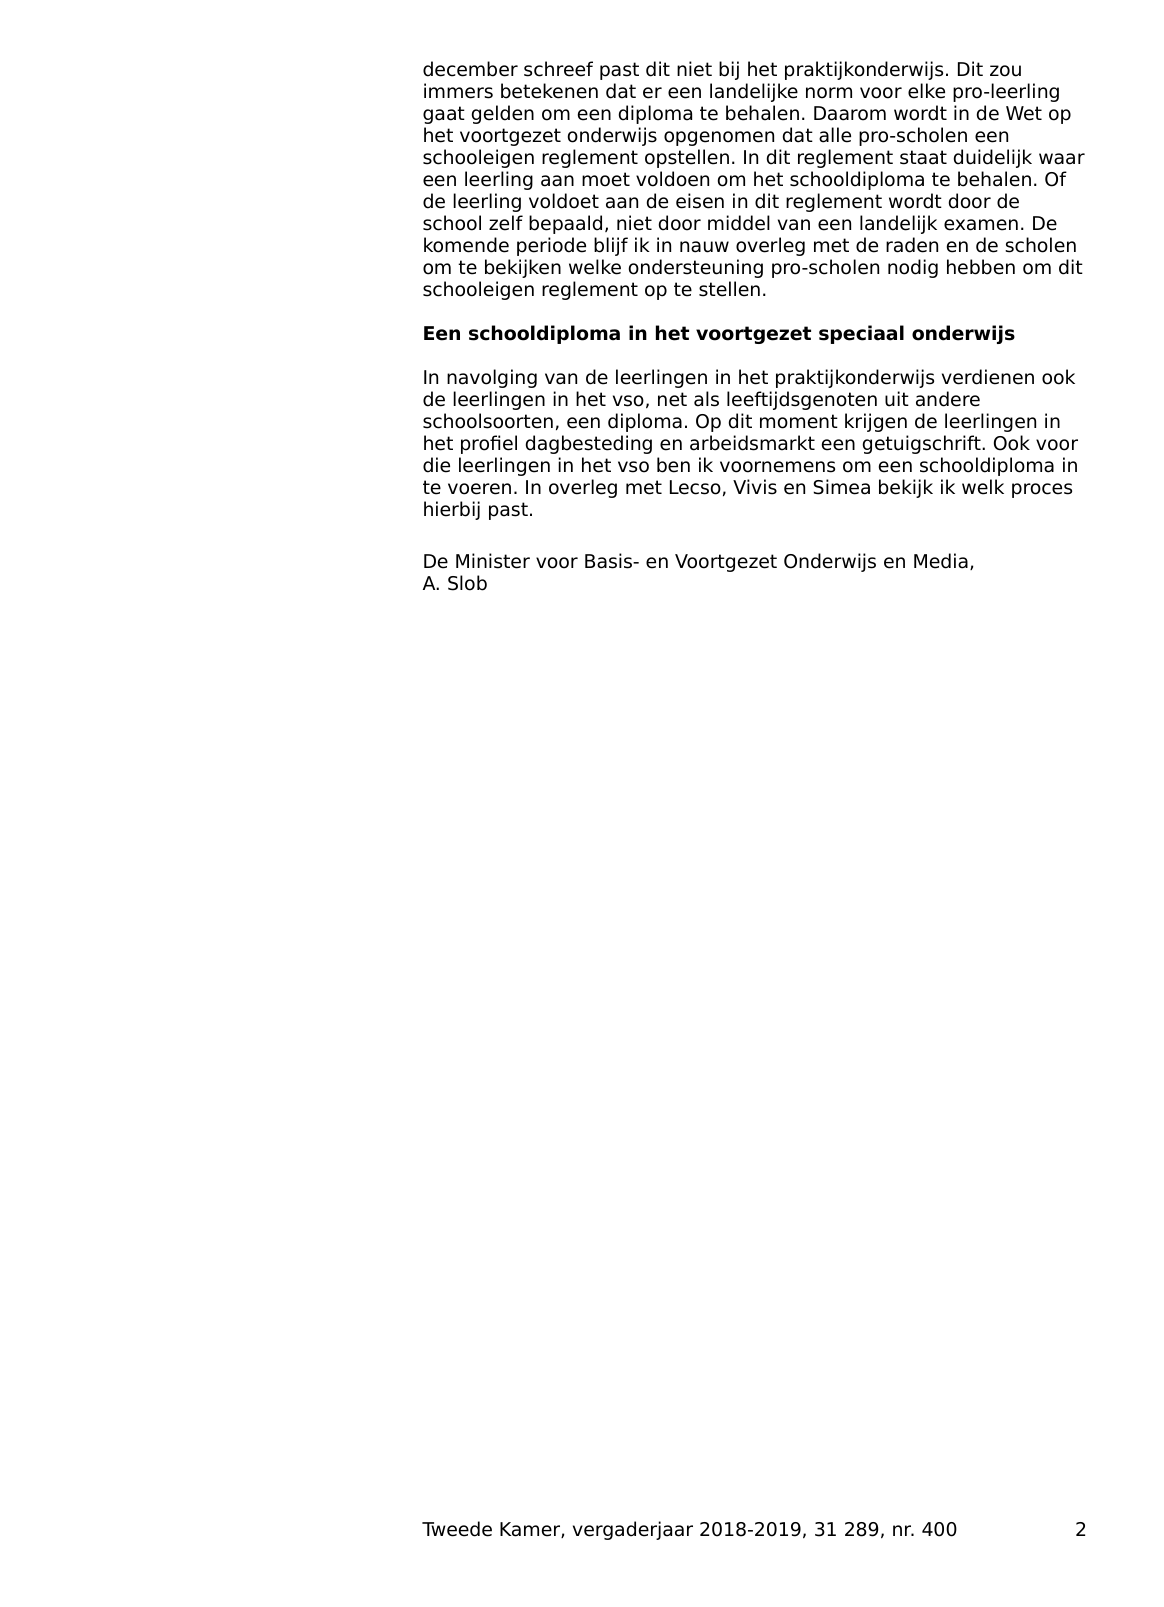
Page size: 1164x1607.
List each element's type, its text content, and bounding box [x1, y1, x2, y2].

text december schreef past dit niet bij het praktijkonderwijs. Dit zou immers betekenen dat er een landelijke norm voor elke pro-leerling gaat gelden om een diploma te behalen. Daarom wordt in de Wet op het voortgezet onderwijs opgenomen dat alle pro-scholen een schooleigen reglement opstellen. In dit reglement staat duidelijk waar een leerling aan moet voldoen om het schooldiploma te behalen. Of de leerling voldoet aan de eisen in dit reglement wordt door de school zelf bepaald, niet door middel van een landelijk examen. De komende periode blijf ik in nauw overleg met de raden en de scholen om te bekijken welke ondersteuning pro-scholen nodig hebben om dit schooleigen reglement op te stellen. [422, 59, 1087, 301]
text In navolging van de leerlingen in het praktijkonderwijs verdienen ook de leerlingen in het vso, net als leeftijdsgenoten uit andere schoolsoorten, een diploma. Op dit moment krijgen de leerlingen in het profiel dagbesteding en arbeidsmarkt een getuigschrift. Ook voor die leerlingen in het vso ben ik voornemens om een schooldiploma in te voeren. In overleg met Lecso, Vivis en Simea bekijk ik welk proces hierbij past. [422, 367, 1087, 521]
subtitle Een schooldiploma in het voortgezet speciaal onderwijs [422, 323, 1087, 345]
text De Minister voor Basis- en Voortgezet Onderwijs en Media, A. Slob [422, 551, 1087, 595]
